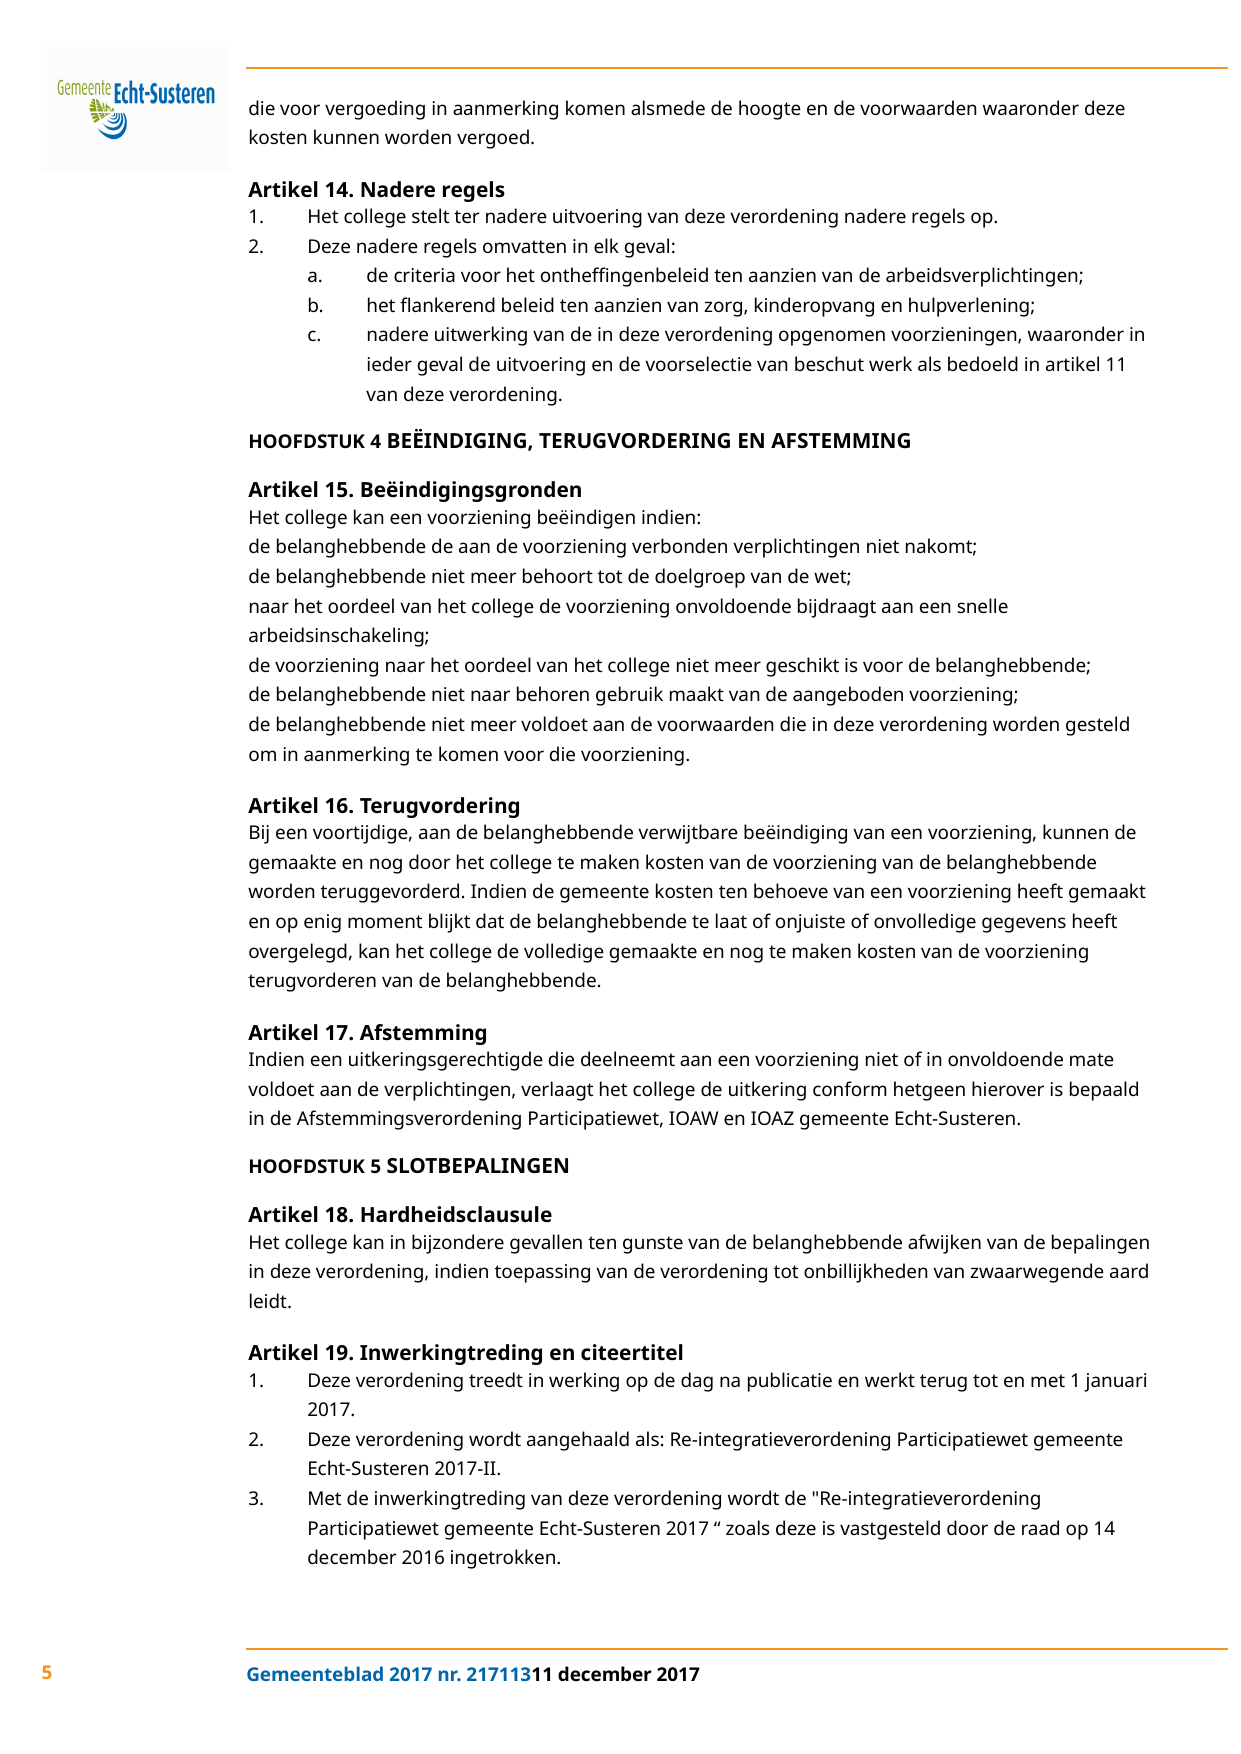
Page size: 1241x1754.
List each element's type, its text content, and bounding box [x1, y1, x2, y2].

text HOOFDSTUK 4 BEËINDIGING, TERUGVORDERING EN AFSTEMMING [248, 426, 1152, 455]
text Artikel 18. Hardheidsclausule [248, 1200, 1152, 1229]
list Het college stelt ter nadere uitvoering van deze verordening nadere regels op. [248, 203, 1152, 229]
list Deze verordening treedt in werking op de dag na publicatie en werkt terug tot en met 1 januari 2017. [248, 1367, 1152, 1422]
text Artikel 14. Nadere regels [248, 175, 1152, 203]
text Bij een voortijdige, aan de belanghebbende verwijtbare beëindiging van een voorziening, kunnen de gemaakte en nog door het college te maken kosten van de voorziening van de belanghebbende worden teruggevorderd. Indien de gemeente kosten ten behoeve van een voorziening heeft gemaakt en op enig moment blijkt dat de belanghebbende te laat of onjuiste of onvolledige gegevens heeft overgelegd, kan het college de volledige gemaakte en nog te maken kosten van de voorziening terugvorderen van de belanghebbende. [248, 819, 1152, 993]
text Artikel 15. Beëindigingsgronden [248, 476, 1152, 504]
text de belanghebbende de aan de voorziening verbonden verplichtingen niet nakomt; [248, 534, 1152, 559]
text naar het oordeel van het college de voorziening onvoldoende bijdraagt aan een snelle arbeidsinschakeling; [248, 593, 1152, 648]
list Deze verordening wordt aangehaald als: Re-integratieverordening Participatiewet gemeente Echt-Susteren 2017-II. [248, 1426, 1152, 1481]
picture [41, 47, 231, 172]
list nadere uitwerking van de in deze verordening opgenomen voorzieningen, waaronder in ieder geval de uitvoering en de voorselectie van beschut werk als bedoeld in artikel 11 van deze verordening. [307, 322, 1152, 406]
text Artikel 17. Afstemming [248, 1018, 1152, 1046]
text die voor vergoeding in aanmerking komen alsmede de hoogte en de voorwaarden waaronder deze kosten kunnen worden vergoed. [248, 95, 1152, 150]
text HOOFDSTUK 5 SLOTBEPALINGEN [248, 1151, 1152, 1179]
text de belanghebbende niet meer behoort tot de doelgroep van de wet; [248, 563, 1152, 589]
list het flankerend beleid ten aanzien van zorg, kinderopvang en hulpverlening; [307, 292, 1152, 318]
text de belanghebbende niet meer voldoet aan de voorwaarden die in deze verordening worden gesteld om in aanmerking te komen voor die voorziening. [248, 711, 1152, 766]
text Artikel 19. Inwerkingtreding en citeertitel [248, 1338, 1152, 1367]
text de voorziening naar het oordeel van het college niet meer geschikt is voor de belanghebbende; [248, 652, 1152, 678]
text Het college kan in bijzondere gevallen ten gunste van de belanghebbende afwijken van de bepalingen in deze verordening, indien toepassing van de verordening tot onbillijkheden van zwaarwegende aard leidt. [248, 1229, 1152, 1314]
list de criteria voor het ontheffingenbeleid ten aanzien van de arbeidsverplichtingen; [307, 262, 1152, 288]
text Indien een uitkeringsgerechtigde die deelneemt aan een voorziening niet of in onvoldoende mate voldoet aan de verplichtingen, verlaagt het college de uitkering conform hetgeen hierover is bepaald in de Afstemmingsverordening Participatiewet, IOAW en IOAZ gemeente Echt-Susteren. [248, 1046, 1152, 1131]
list Met de inwerkingtreding van deze verordening wordt de "Re-integratieverordening Participatiewet gemeente Echt-Susteren 2017 “ zoals deze is vastgesteld door de raad op 14 december 2016 ingetrokken. [248, 1485, 1152, 1570]
text Artikel 16. Terugvordering [248, 791, 1152, 819]
list Deze nadere regels omvatten in elk geval: [248, 233, 1152, 258]
text Het college kan een voorziening beëindigen indien: [248, 504, 1152, 530]
text de belanghebbende niet naar behoren gebruik maakt van de aangeboden voorziening; [248, 682, 1152, 707]
